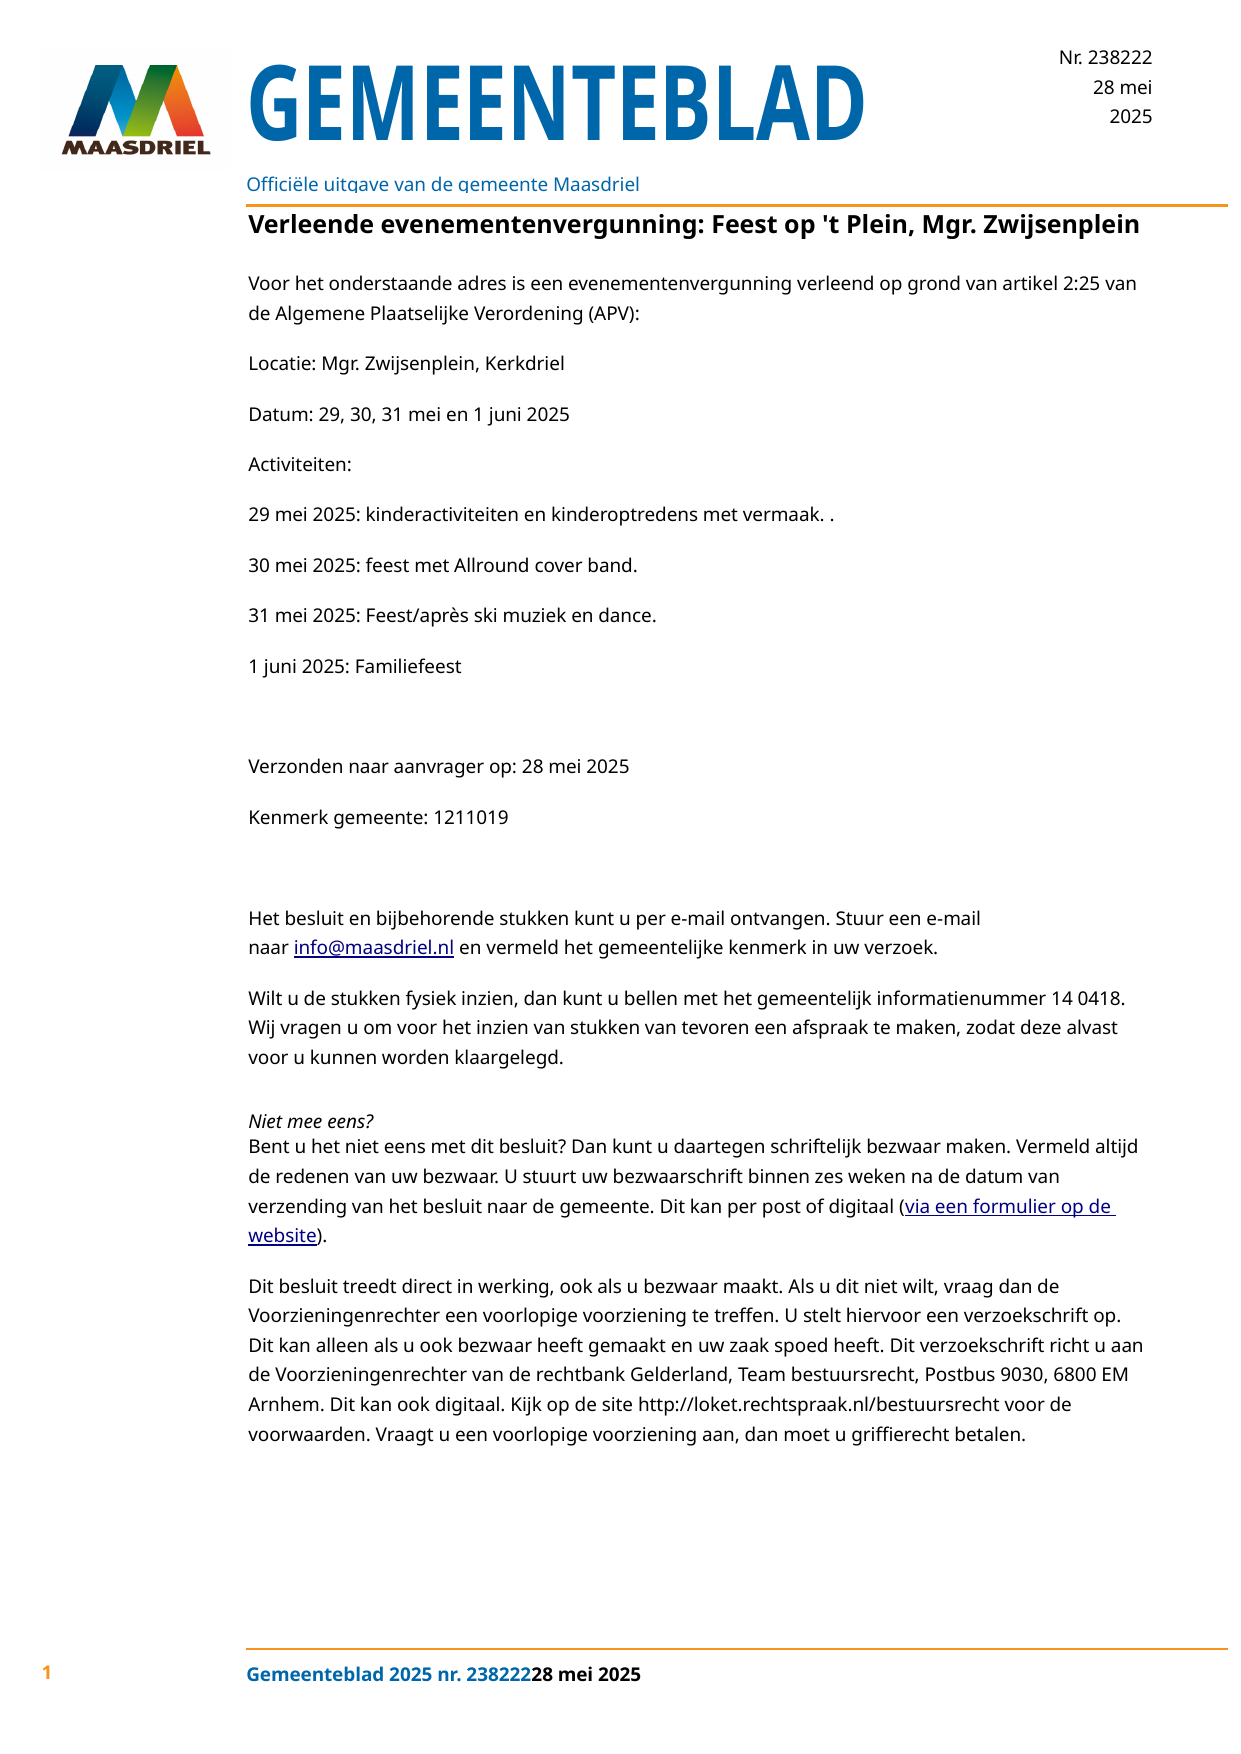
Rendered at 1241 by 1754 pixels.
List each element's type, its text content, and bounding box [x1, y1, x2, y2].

picture [41, 47, 231, 172]
text Het besluit en bijbehorende stukken kunt u per e-mail ontvangen. Stuur een e-mail naar info@maasdriel.nl en vermeld het gemeentelijke kenmerk in uw verzoek. [248, 905, 1152, 960]
text 1 juni 2025: Familiefeest [248, 653, 1152, 678]
text Wilt u de stukken fysiek inzien, dan kunt u bellen met het gemeentelijk informatienummer 14 0418. Wij vragen u om voor het inzien van stukken van tevoren een afspraak te maken, zodat deze alvast voor u kunnen worden klaargelegd. [248, 985, 1152, 1070]
text Bent u het niet eens met dit besluit? Dan kunt u daartegen schriftelijk bezwaar maken. Vermeld altijd de redenen van uw bezwaar. U stuurt uw bezwaarschrift binnen zes weken na de datum van verzending van het besluit naar de gemeente. Dit kan per post of digitaal (via een formulier op de website). [248, 1134, 1152, 1248]
text Voor het onderstaande adres is een evenementenvergunning verleend op grond van artikel 2:25 van de Algemene Plaatselijke Verordening (APV): [248, 270, 1152, 326]
text Datum: 29, 30, 31 mei en 1 juni 2025 [248, 401, 1152, 426]
text Verleende evenementenvergunning: Feest op 't Plein, Mgr. Zwijsenplein [248, 207, 1152, 241]
text Activiteiten: [248, 451, 1152, 477]
text Niet mee eens? [248, 1108, 1152, 1134]
text Locatie: Mgr. Zwijsenplein, Kerkdriel [248, 350, 1152, 376]
text Verzonden naar aanvrager op: 28 mei 2025 [248, 754, 1152, 779]
text 29 mei 2025: kinderactiviteiten en kinderoptredens met vermaak. . [248, 502, 1152, 527]
text Kenmerk gemeente: 1211019 [248, 804, 1152, 830]
text 31 mei 2025: Feest/après ski muziek en dance. [248, 602, 1152, 628]
text Dit besluit treedt direct in werking, ook als u bezwaar maakt. Als u dit niet wilt, vraag dan de Voorzieningenrechter een voorlopige voorziening te treffen. U stelt hiervoor een verzoekschrift op. Dit kan alleen als u ook bezwaar heeft gemaakt en uw zaak spoed heeft. Dit verzoekschrift richt u aan de Voorzieningenrechter van de rechtbank Gelderland, Team bestuursrecht, Postbus 9030, 6800 EM Arnhem. Dit kan ook digitaal. Kijk op de site http://loket.rechtspraak.nl/bestuursrecht voor de voorwaarden. Vraagt u een voorlopige voorziening aan, dan moet u griffierecht betalen. [248, 1273, 1152, 1447]
text 30 mei 2025: feest met Allround cover band. [248, 552, 1152, 578]
